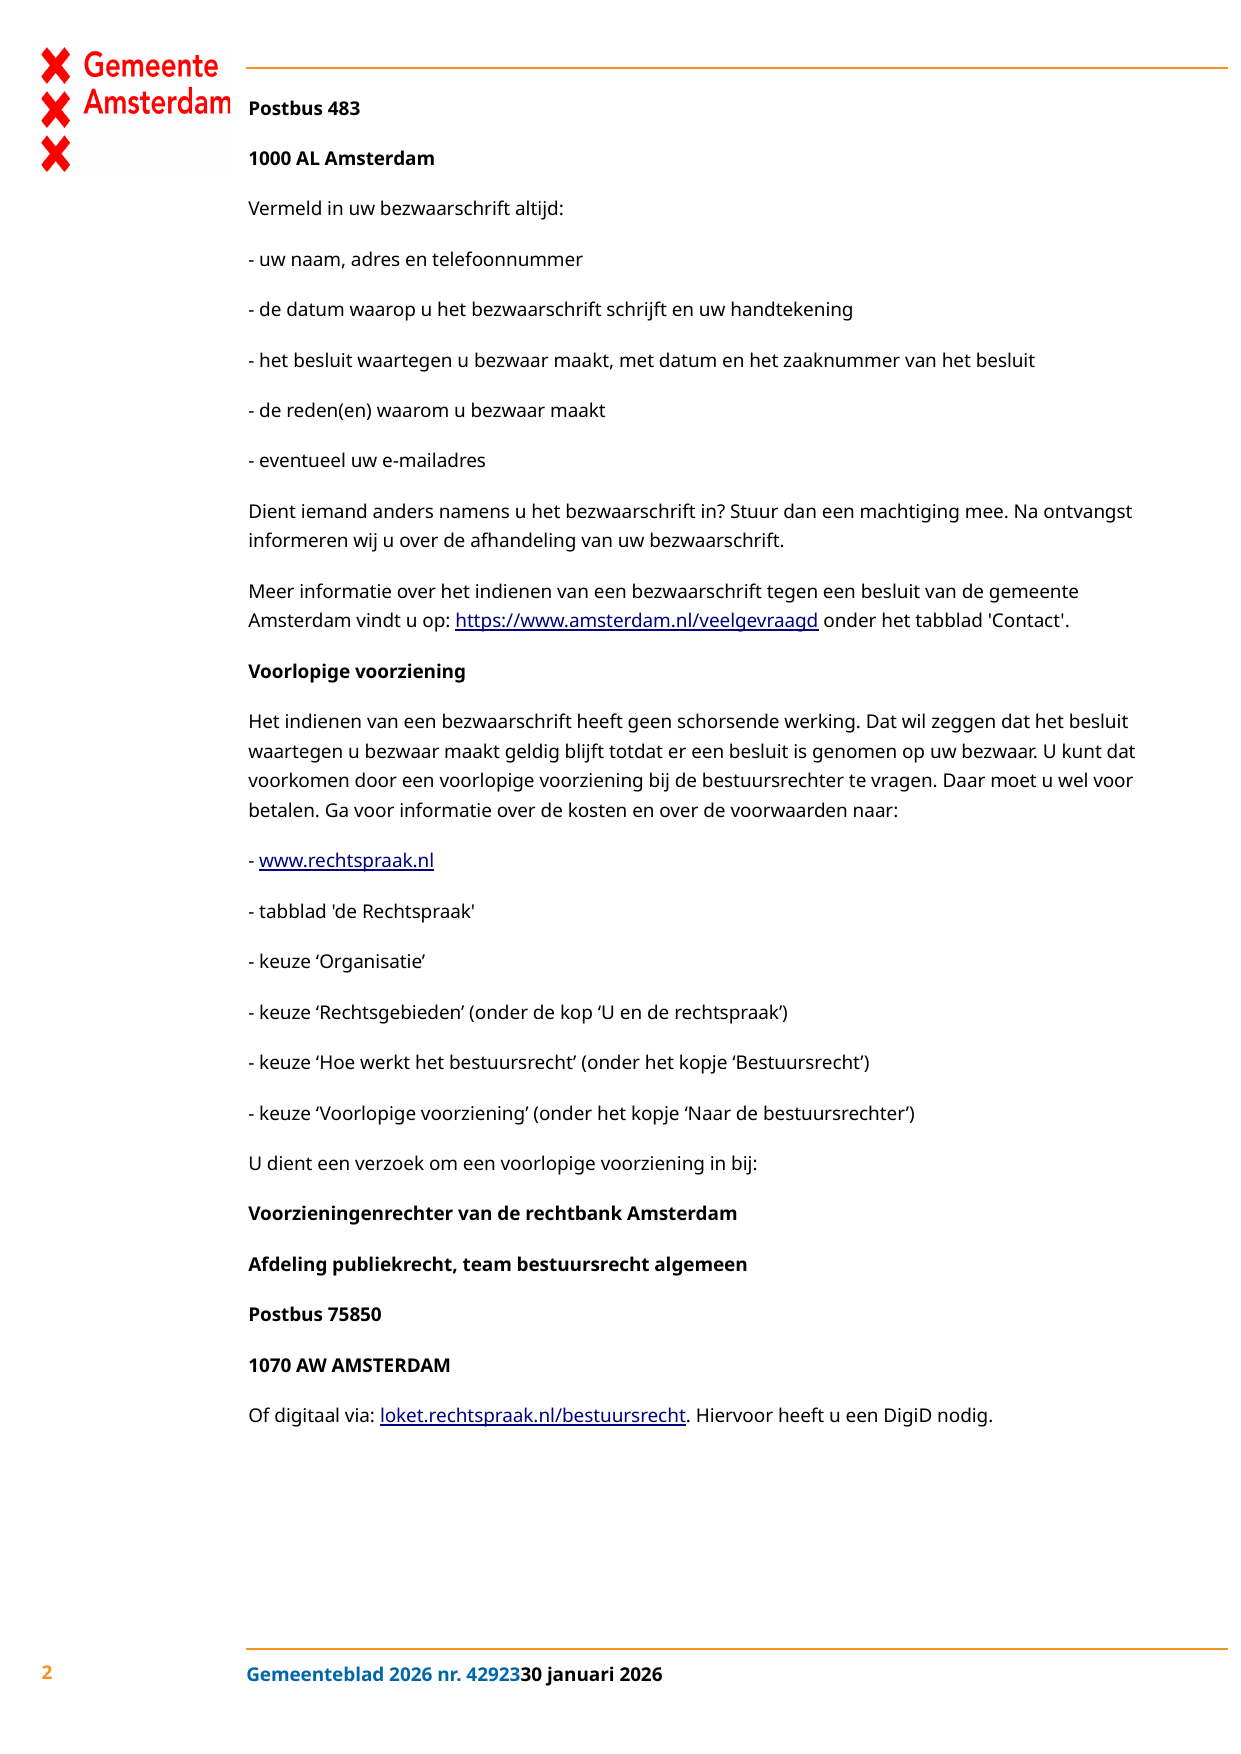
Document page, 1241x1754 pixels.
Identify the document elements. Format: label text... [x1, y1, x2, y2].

text - uw naam, adres en telefoonnummer [248, 246, 1152, 272]
text - de datum waarop u het bezwaarschrift schrijft en uw handtekening [248, 296, 1152, 322]
text Of digitaal via: loket.rechtspraak.nl/bestuursrecht. Hiervoor heeft u een DigiD nodig. [248, 1402, 1152, 1428]
text Voorzieningenrechter van de rechtbank Amsterdam [248, 1201, 1152, 1226]
text Dient iemand anders namens u het bezwaarschrift in? Stuur dan een machtiging mee. Na ontvangst informeren wij u over de afhandeling van uw bezwaarschrift. [248, 498, 1152, 553]
text 1000 AL Amsterdam [248, 145, 1152, 171]
text - www.rechtspraak.nl [248, 848, 1152, 873]
text Vermeld in uw bezwaarschrift altijd: [248, 196, 1152, 221]
text - keuze ‘Voorlopige voorziening’ (onder het kopje ‘Naar de bestuursrechter’) [248, 1100, 1152, 1126]
text - tabblad 'de Rechtspraak' [248, 898, 1152, 924]
text - eventueel uw e-mailadres [248, 448, 1152, 473]
text Postbus 75850 [248, 1301, 1152, 1327]
text - keuze ‘Organisatie’ [248, 948, 1152, 974]
text Meer informatie over het indienen van een bezwaarschrift tegen een besluit van de gemeente Amsterdam vindt u op: https://www.amsterdam.nl/veelgevraagd onder het tabblad 'Contact'. [248, 578, 1152, 633]
text - het besluit waartegen u bezwaar maakt, met datum en het zaaknummer van het besluit [248, 347, 1152, 373]
text - de reden(en) waarom u bezwaar maakt [248, 397, 1152, 423]
text 1070 AW AMSTERDAM [248, 1352, 1152, 1378]
text Het indienen van een bezwaarschrift heeft geen schorsende werking. Dat wil zeggen dat het besluit waartegen u bezwaar maakt geldig blijft totdat er een besluit is genomen op uw bezwaar. U kunt dat voorkomen door een voorlopige voorziening bij de bestuursrechter te vragen. Daar moet u wel voor betalen. Ga voor informatie over de kosten en over de voorwaarden naar: [248, 708, 1152, 823]
text U dient een verzoek om een voorlopige voorziening in bij: [248, 1150, 1152, 1176]
text Voorlopige voorziening [248, 658, 1152, 684]
text - keuze ‘Hoe werkt het bestuursrecht’ (onder het kopje ‘Bestuursrecht’) [248, 1049, 1152, 1075]
text Afdeling publiekrecht, team bestuursrecht algemeen [248, 1251, 1152, 1277]
text - keuze ‘Rechtsgebieden’ (onder de kop ‘U en de rechtspraak’) [248, 999, 1152, 1025]
picture [41, 47, 231, 172]
text Postbus 483 [248, 95, 1152, 121]
